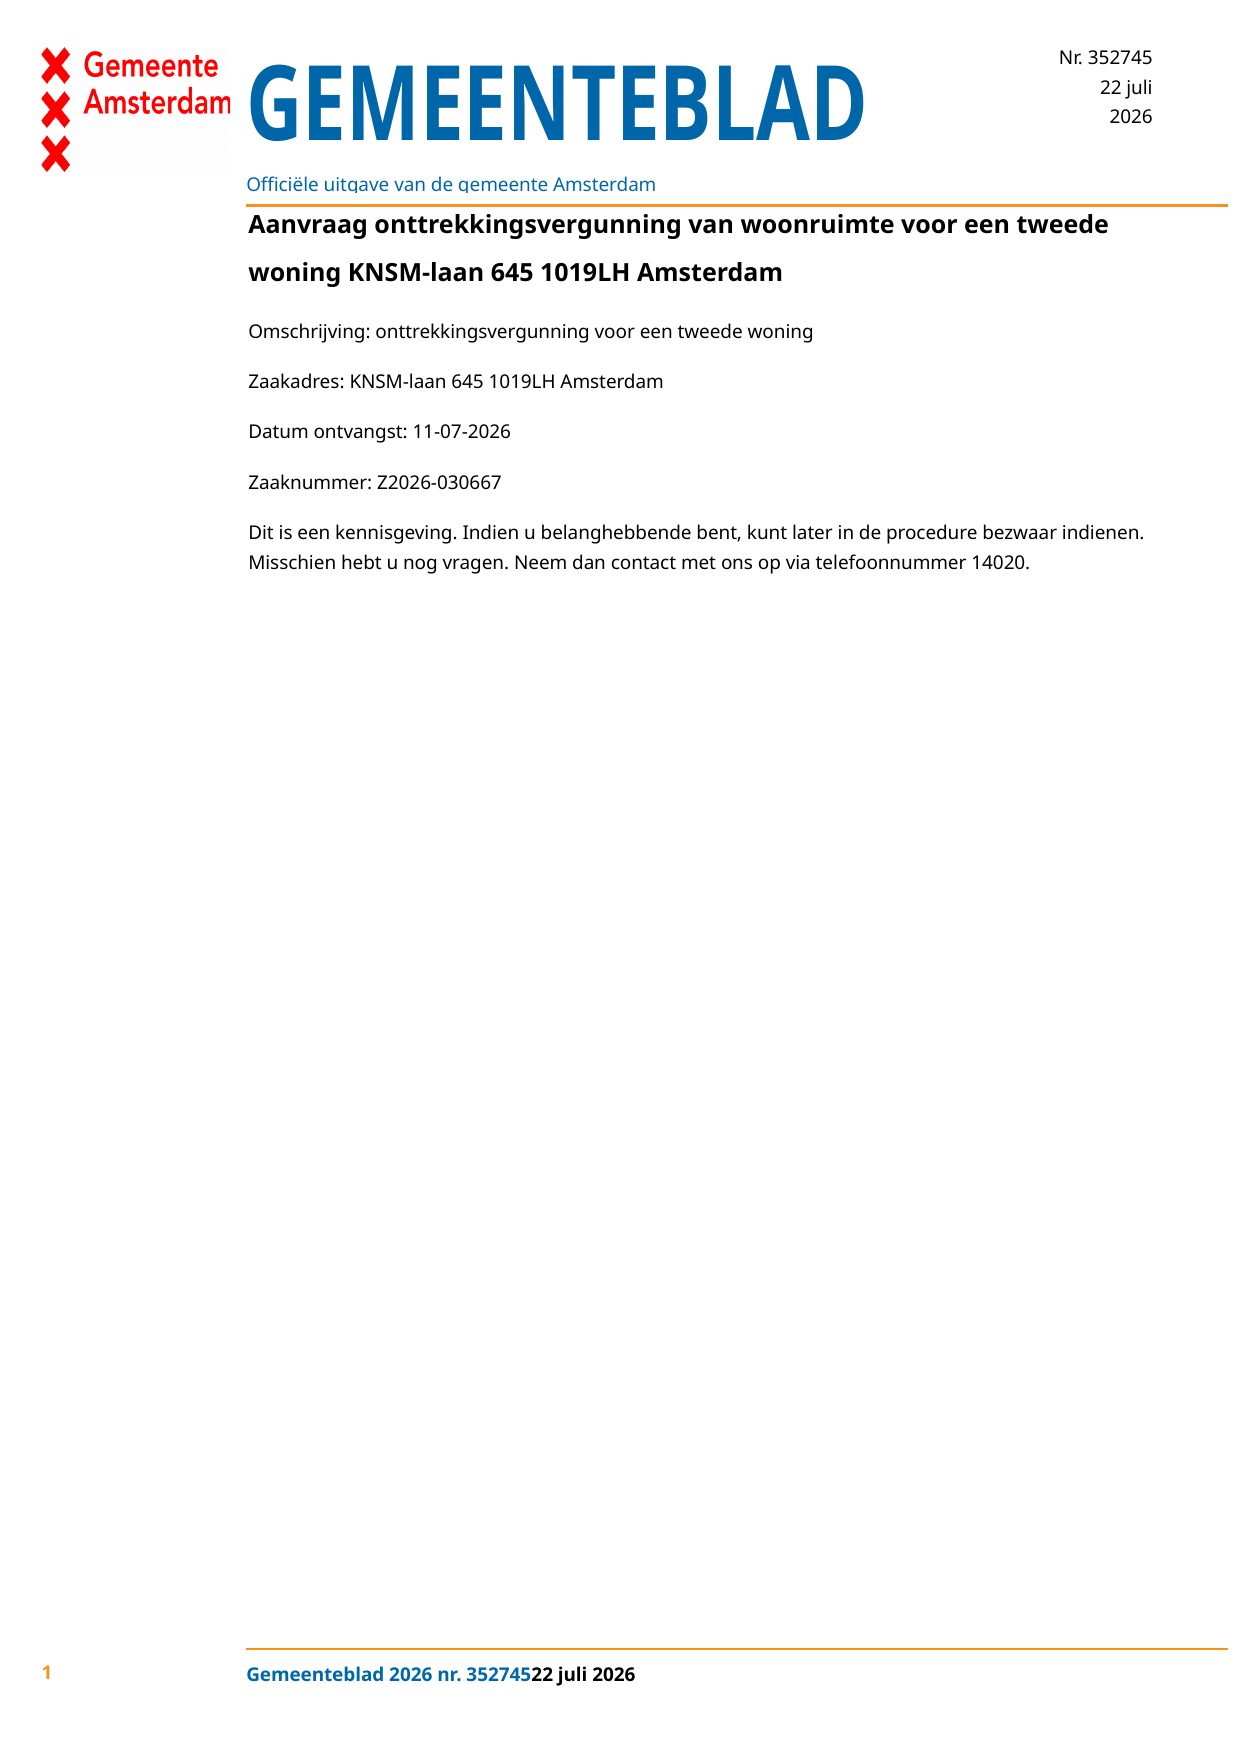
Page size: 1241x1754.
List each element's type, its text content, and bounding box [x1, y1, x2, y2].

text Aanvraag onttrekkingsvergunning van woonruimte voor een tweede woning KNSM-laan 645 1019LH Amsterdam [248, 207, 1152, 288]
picture [41, 47, 231, 172]
text Dit is een kennisgeving. Indien u belanghebbende bent, kunt later in de procedure bezwaar indienen. Misschien hebt u nog vragen. Neem dan contact met ons op via telefoonnummer 14020. [248, 519, 1152, 575]
text Omschrijving: onttrekkingsvergunning voor een tweede woning [248, 318, 1152, 344]
text Datum ontvangst: 11-07-2026 [248, 419, 1152, 444]
text Zaakadres: KNSM-laan 645 1019LH Amsterdam [248, 368, 1152, 394]
text Zaaknummer: Z2026-030667 [248, 469, 1152, 495]
